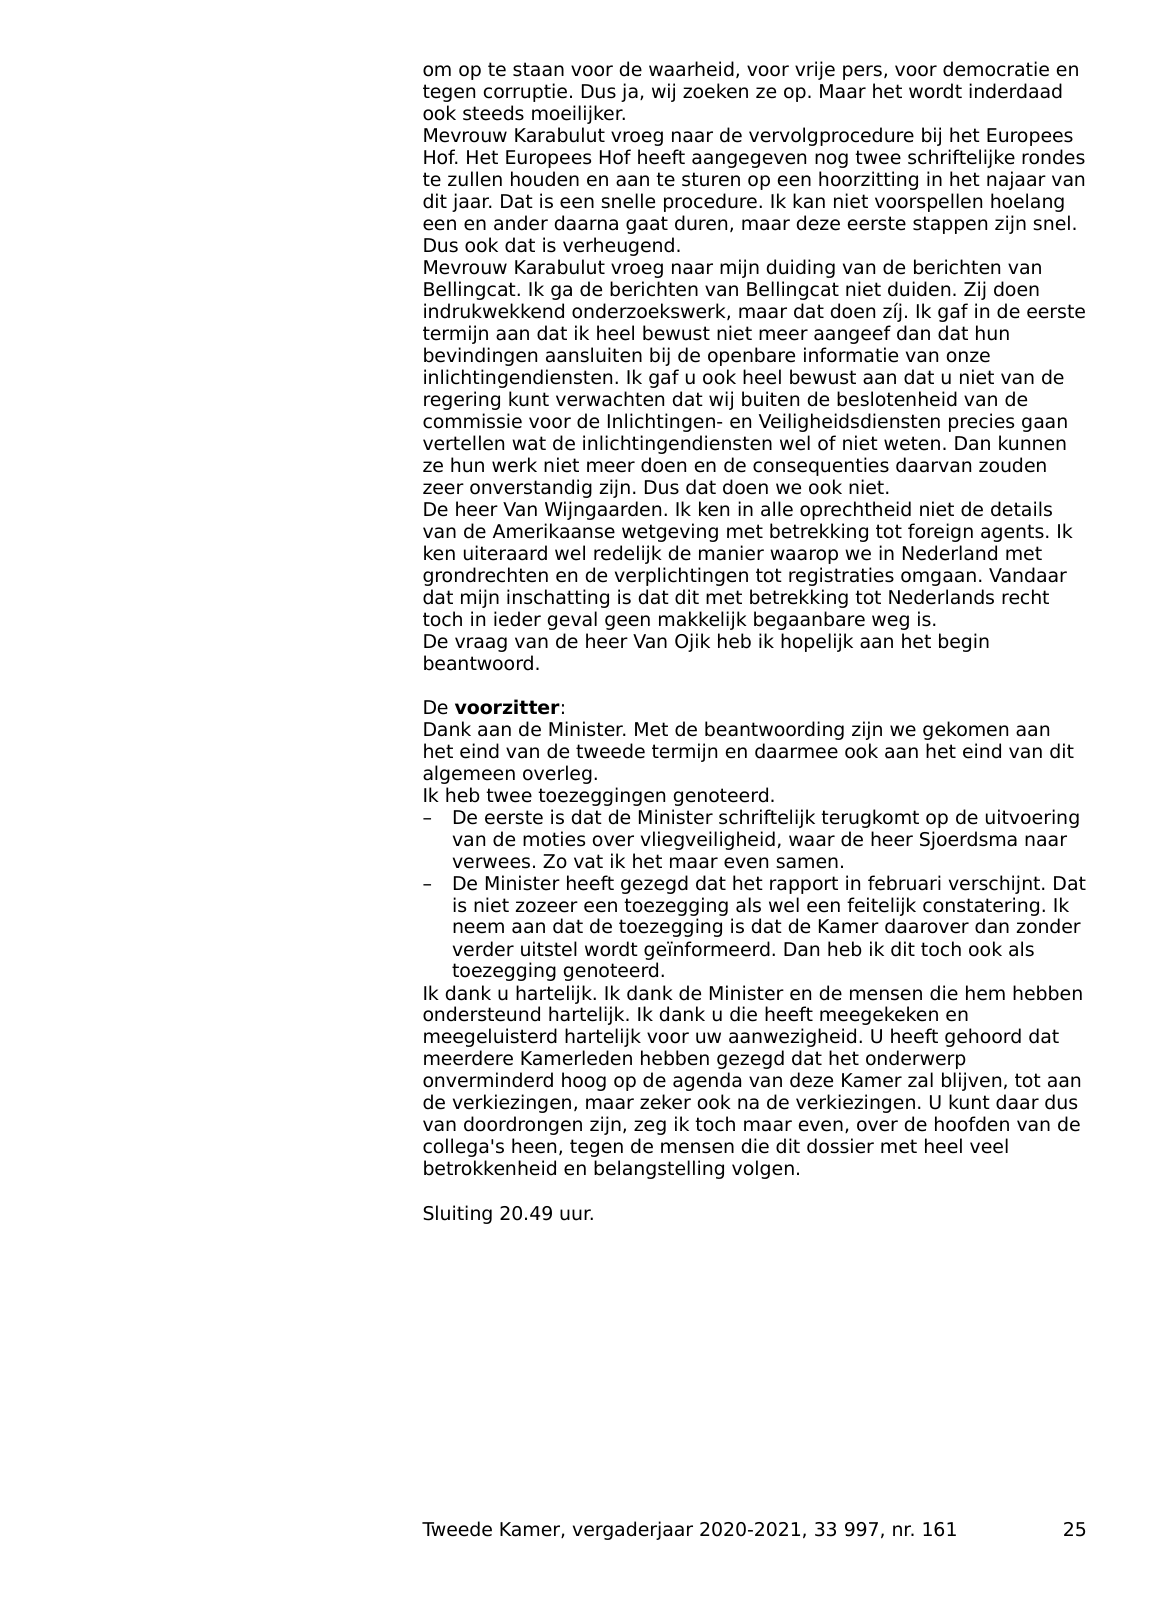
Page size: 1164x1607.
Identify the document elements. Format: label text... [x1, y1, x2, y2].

text Mevrouw Karabulut vroeg naar de vervolgprocedure bij het Europees Hof. Het Europees Hof heeft aangegeven nog twee schriftelijke rondes te zullen houden en aan te sturen op een hoorzitting in het najaar van dit jaar. Dat is een snelle procedure. Ik kan niet voorspellen hoelang een en ander daarna gaat duren, maar deze eerste stappen zijn snel. Dus ook dat is verheugend. [422, 125, 1087, 257]
text De vraag van de heer Van Ojik heb ik hopelijk aan het begin beantwoord. [422, 631, 1087, 674]
text Sluiting 20.49 uur. [422, 1202, 1087, 1224]
text – De Minister heeft gezegd dat het rapport in februari verschijnt. Dat is niet zozeer een toezegging als wel een feitelijk constatering. Ik neem aan dat de toezegging is dat de Kamer daarover dan zonder verder uitstel wordt geïnformeerd. Dan heb ik dit toch ook als toezegging genoteerd. [422, 872, 1087, 982]
text – De eerste is dat de Minister schriftelijk terugkomt op de uitvoering van de moties over vliegveiligheid, waar de heer Sjoerdsma naar verwees. Zo vat ik het maar even samen. [422, 807, 1087, 872]
text Ik dank u hartelijk. Ik dank de Minister en de mensen die hem hebben ondersteund hartelijk. Ik dank u die heeft meegekeken en meegeluisterd hartelijk voor uw aanwezigheid. U heeft gehoord dat meerdere Kamerleden hebben gezegd dat het onderwerp onverminderd hoog op de agenda van deze Kamer zal blijven, tot aan de verkiezingen, maar zeker ook na de verkiezingen. U kunt daar dus van doordrongen zijn, zeg ik toch maar even, over de hoofden van de collega's heen, tegen de mensen die dit dossier met heel veel betrokkenheid en belangstelling volgen. [422, 982, 1087, 1180]
text De heer Van Wijngaarden. Ik ken in alle oprechtheid niet de details van de Amerikaanse wetgeving met betrekking tot foreign agents. Ik ken uiteraard wel redelijk de manier waarop we in Nederland met grondrechten en de verplichtingen tot registraties omgaan. Vandaar dat mijn inschatting is dat dit met betrekking tot Nederlands recht toch in ieder geval geen makkelijk begaanbare weg is. [422, 499, 1087, 631]
text Mevrouw Karabulut vroeg naar mijn duiding van de berichten van Bellingcat. Ik ga de berichten van Bellingcat niet duiden. Zij doen indrukwekkend onderzoekswerk, maar dat doen zíj. Ik gaf in de eerste termijn aan dat ik heel bewust niet meer aangeef dan dat hun bevindingen aansluiten bij de openbare informatie van onze inlichtingendiensten. Ik gaf u ook heel bewust aan dat u niet van de regering kunt verwachten dat wij buiten de beslotenheid van de commissie voor de Inlichtingen- en Veiligheidsdiensten precies gaan vertellen wat de inlichtingendiensten wel of niet weten. Dan kunnen ze hun werk niet meer doen en de consequenties daarvan zouden zeer onverstandig zijn. Dus dat doen we ook niet. [422, 257, 1087, 499]
text Dank aan de Minister. Met de beantwoording zijn we gekomen aan het eind van de tweede termijn en daarmee ook aan het eind van dit algemeen overleg. [422, 719, 1087, 784]
text Ik heb twee toezeggingen genoteerd. [422, 784, 1087, 807]
text De voorzitter: [422, 697, 1087, 719]
text om op te staan voor de waarheid, voor vrije pers, voor democratie en tegen corruptie. Dus ja, wij zoeken ze op. Maar het wordt inderdaad ook steeds moeilijker. [422, 59, 1087, 125]
